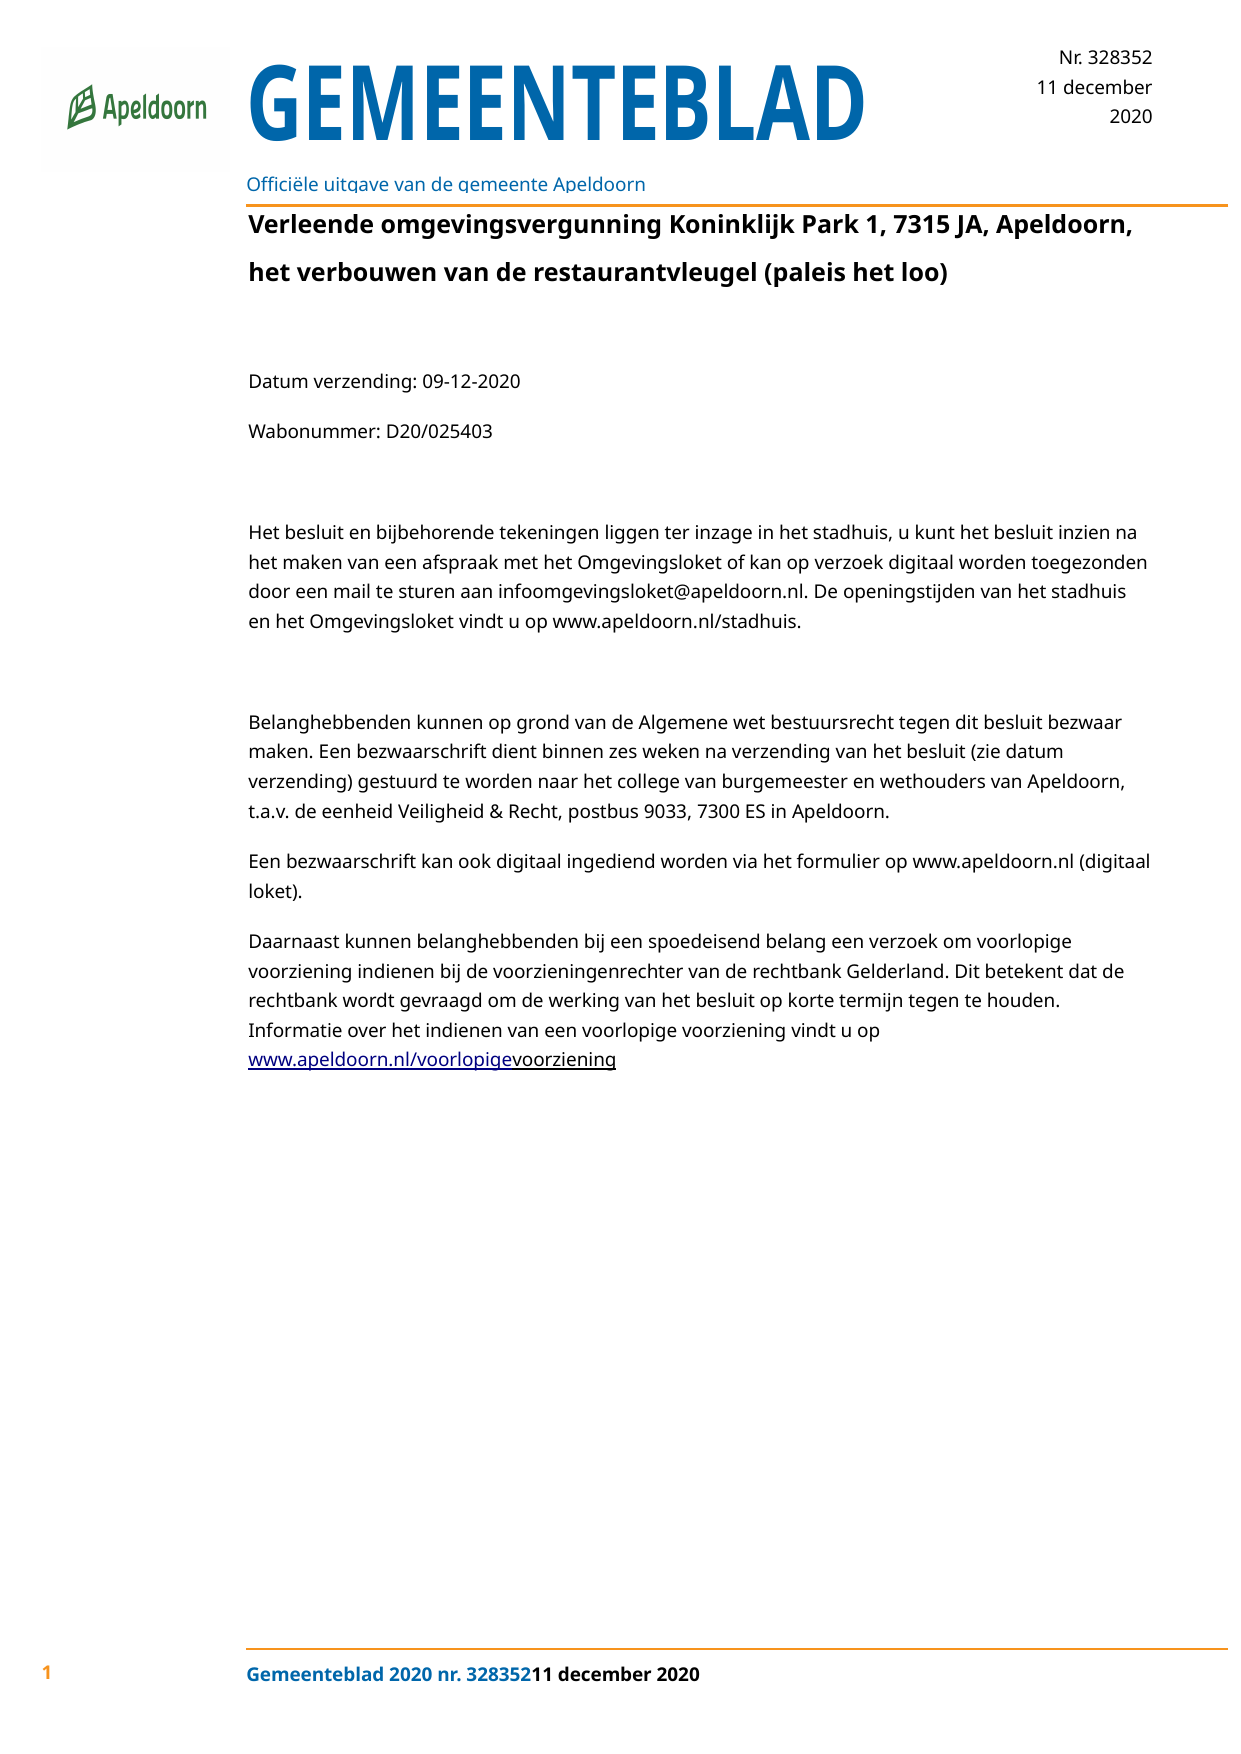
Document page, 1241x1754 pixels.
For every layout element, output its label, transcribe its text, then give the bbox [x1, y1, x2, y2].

text Een bezwaarschrift kan ook digitaal ingediend worden via het formulier op www.apeldoorn.nl (digitaal loket). [248, 848, 1152, 904]
text Daarnaast kunnen belanghebbenden bij een spoedeisend belang een verzoek om voorlopige voorziening indienen bij de voorzieningenrechter van de rechtbank Gelderland. Dit betekent dat de rechtbank wordt gevraagd om de werking van het besluit op korte termijn tegen te houden. Informatie over het indienen van een voorlopige voorziening vindt u op www.apeldoorn.nl/voorlopigevoorziening [248, 928, 1152, 1072]
text Het besluit en bijbehorende tekeningen liggen ter inzage in het stadhuis, u kunt het besluit inzien na het maken van een afspraak met het Omgevingsloket of kan op verzoek digitaal worden toegezonden door een mail te sturen aan infoomgevingsloket@apeldoorn.nl. De openingstijden van het stadhuis en het Omgevingsloket vindt u op www.apeldoorn.nl/stadhuis. [248, 519, 1152, 634]
text Wabonummer: D20/025403 [248, 419, 1152, 444]
text Verleende omgevingsvergunning Koninklijk Park 1, 7315 JA, Apeldoorn, het verbouwen van de restaurantvleugel (paleis het loo) [248, 207, 1152, 288]
text Datum verzending: 09-12-2020 [248, 368, 1152, 394]
text Belanghebbenden kunnen op grond van de Algemene wet bestuursrecht tegen dit besluit bezwaar maken. Een bezwaarschrift dient binnen zes weken na verzending van het besluit (zie datum verzending) gestuurd te worden naar het college van burgemeester en wethouders van Apeldoorn, t.a.v. de eenheid Veiligheid & Recht, postbus 9033, 7300 ES in Apeldoorn. [248, 709, 1152, 824]
picture [41, 47, 231, 172]
